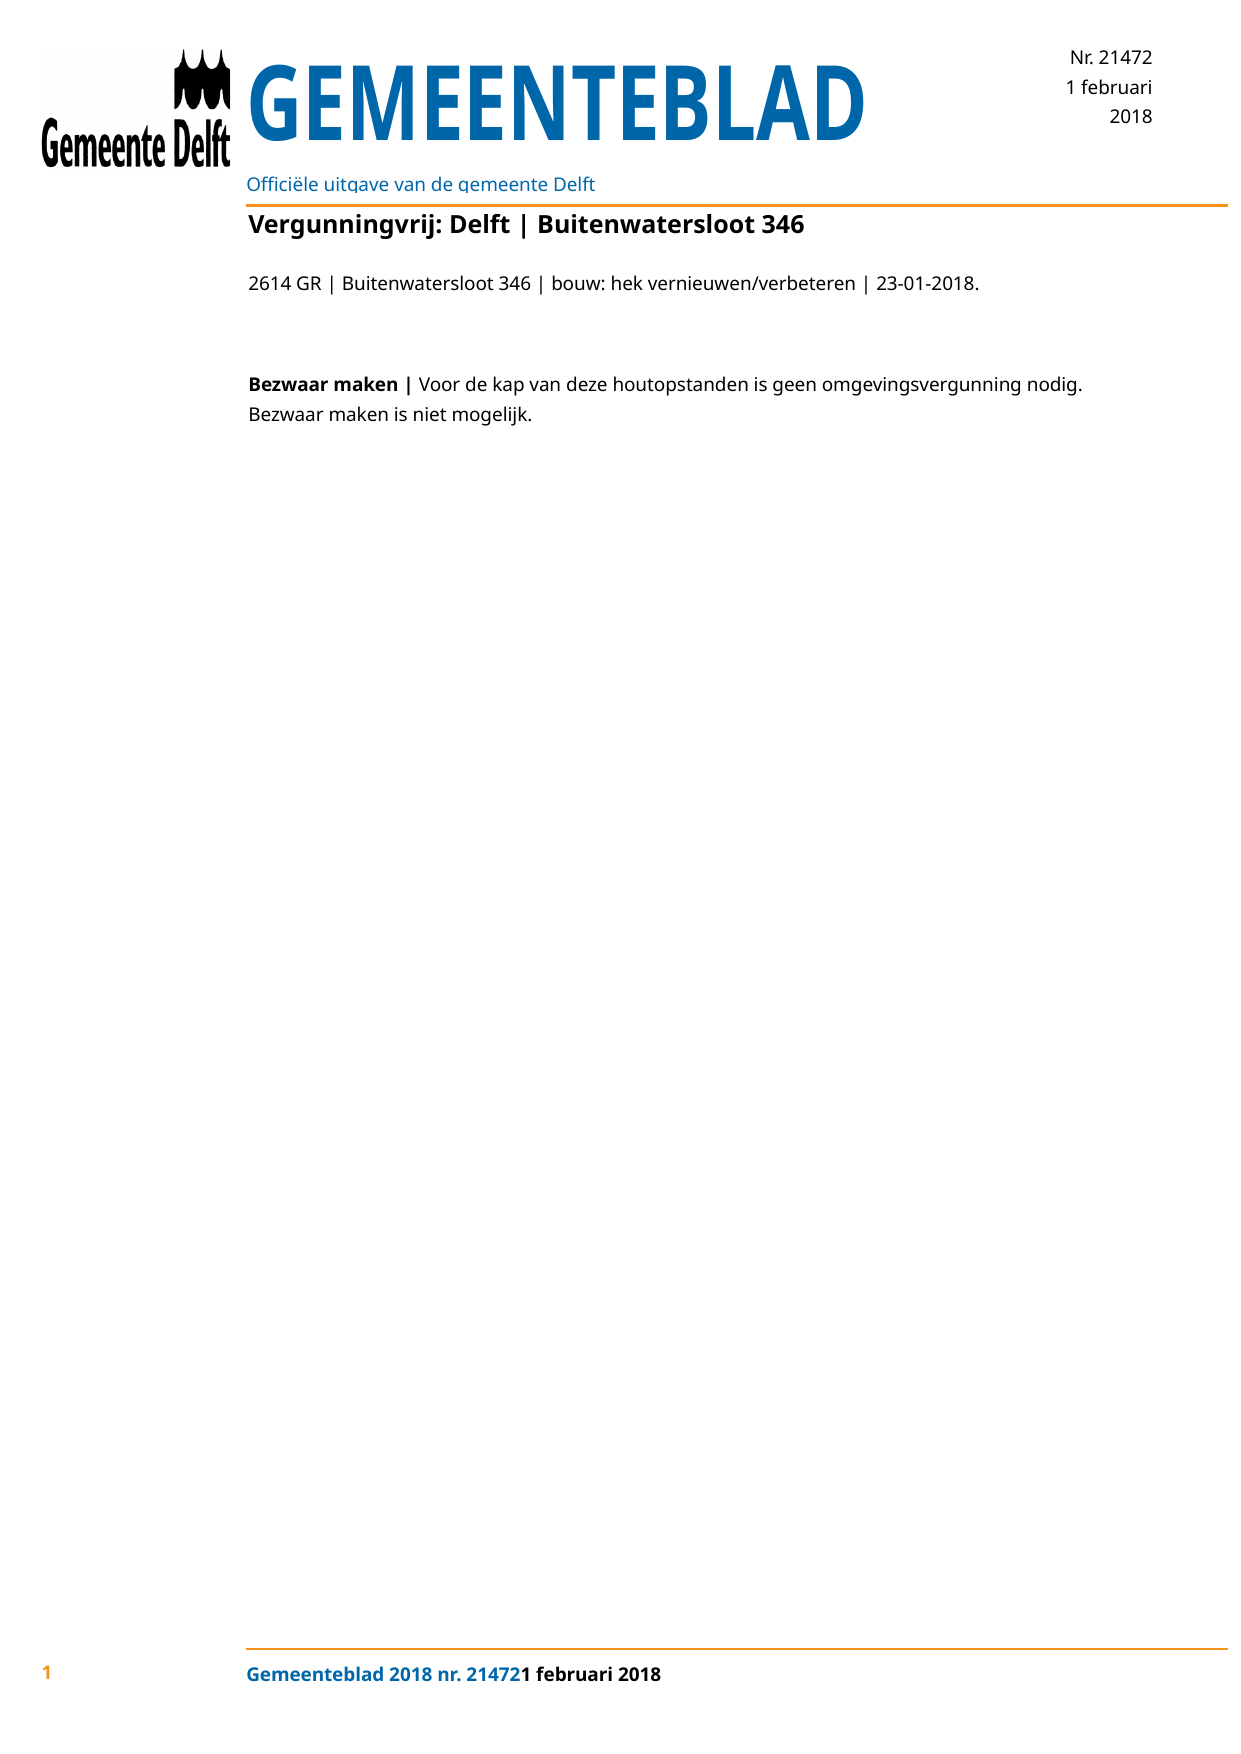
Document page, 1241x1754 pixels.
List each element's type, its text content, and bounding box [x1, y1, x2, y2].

text 2614 GR | Buitenwatersloot 346 | bouw: hek vernieuwen/verbeteren | 23-01-2018. [248, 270, 1152, 296]
text Bezwaar maken | Voor de kap van deze houtopstanden is geen omgevingsvergunning nodig. Bezwaar maken is niet mogelijk. [248, 371, 1152, 426]
text Vergunningvrij: Delft | Buitenwatersloot 346 [248, 207, 1152, 241]
picture [41, 47, 231, 172]
